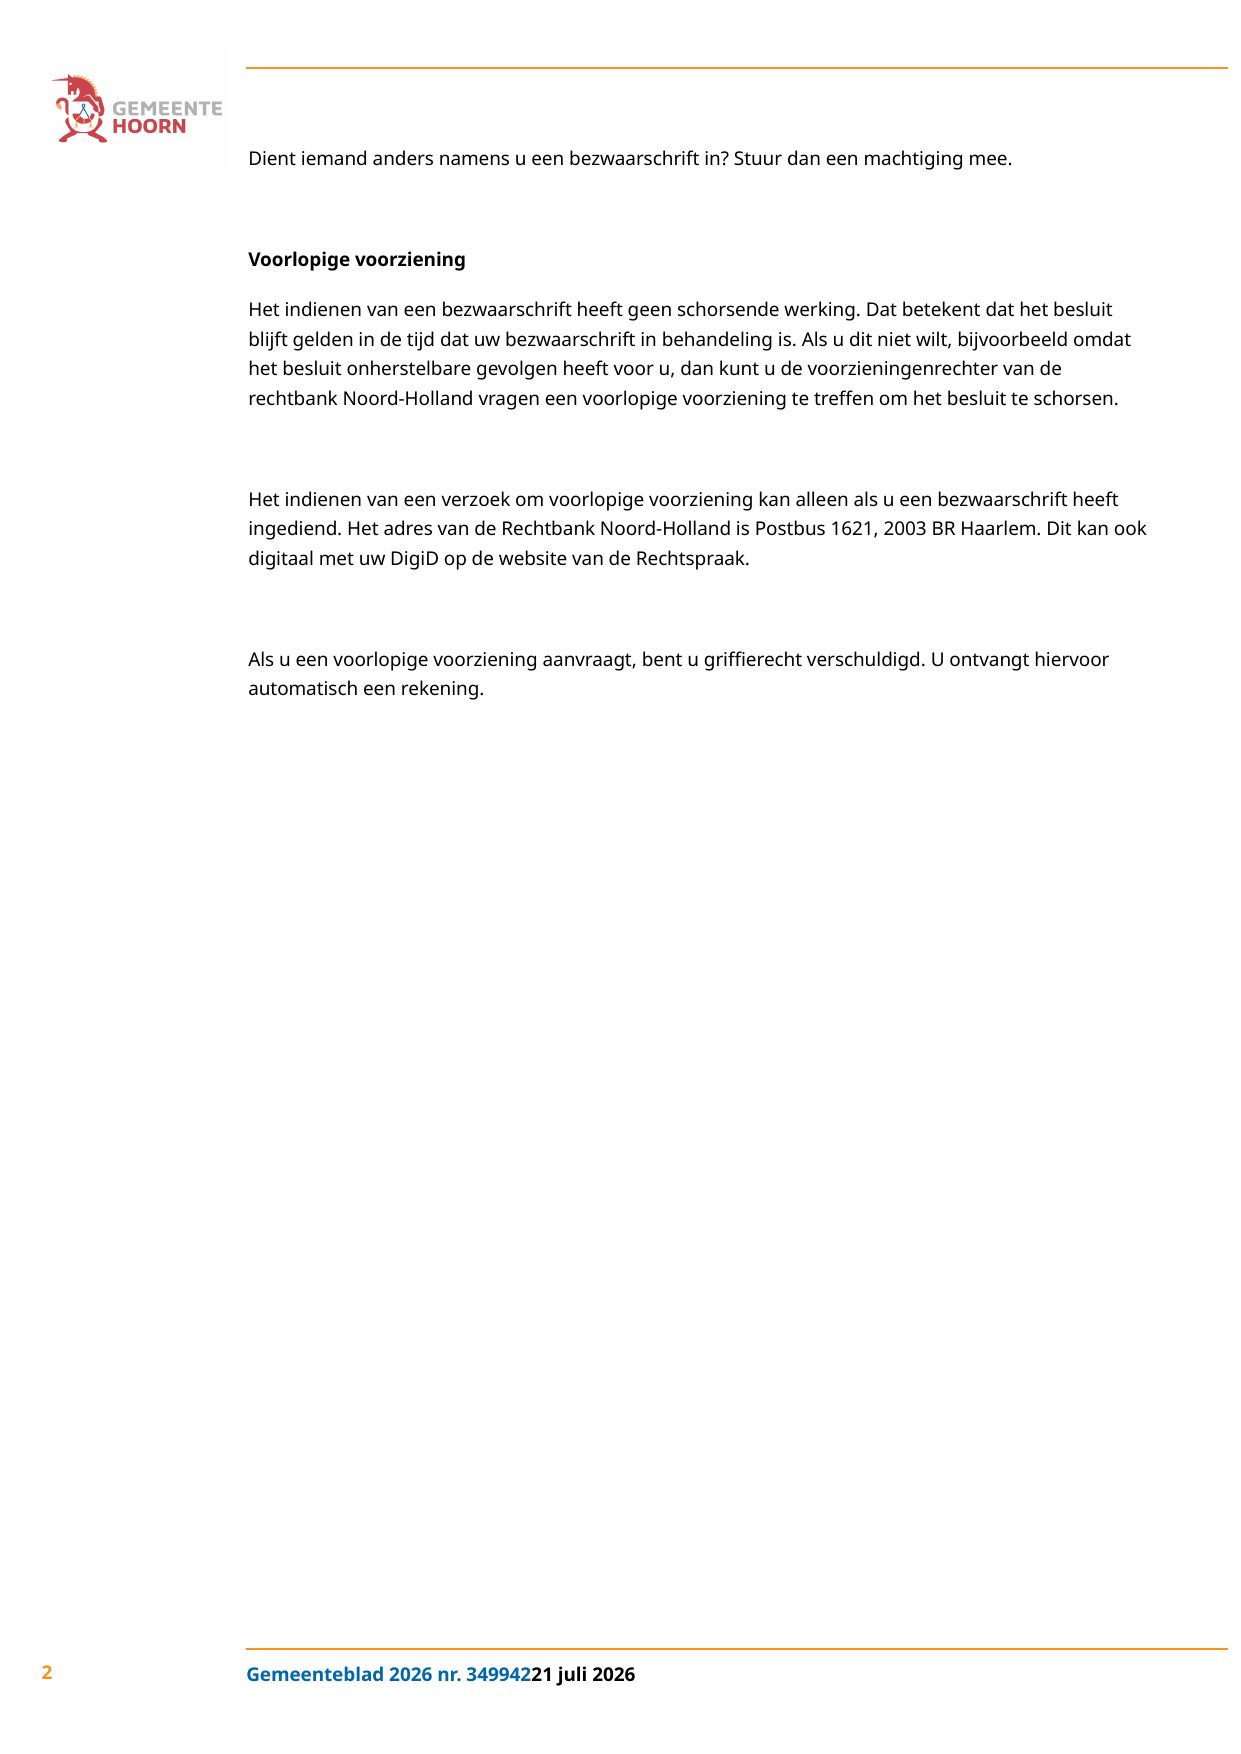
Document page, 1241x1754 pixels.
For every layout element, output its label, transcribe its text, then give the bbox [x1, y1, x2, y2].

picture [41, 47, 231, 172]
text Het indienen van een verzoek om voorlopige voorziening kan alleen als u een bezwaarschrift heeft ingediend. Het adres van de Rechtbank Noord-Holland is Postbus 1621, 2003 BR Haarlem. Dit kan ook digitaal met uw DigiD op de website van de Rechtspraak. [248, 486, 1152, 571]
text Voorlopige voorziening [248, 246, 1152, 272]
text Dient iemand anders namens u een bezwaarschrift in? Stuur dan een machtiging mee. [248, 145, 1152, 171]
text Het indienen van een bezwaarschrift heeft geen schorsende werking. Dat betekent dat het besluit blijft gelden in de tijd dat uw bezwaarschrift in behandeling is. Als u dit niet wilt, bijvoorbeeld omdat het besluit onherstelbare gevolgen heeft voor u, dan kunt u de voorzieningenrechter van de rechtbank Noord-Holland vragen een voorlopige voorziening te treffen om het besluit te schorsen. [248, 296, 1152, 411]
text Als u een voorlopige voorziening aanvraagt, bent u griffierecht verschuldigd. U ontvangt hiervoor automatisch een rekening. [248, 646, 1152, 701]
